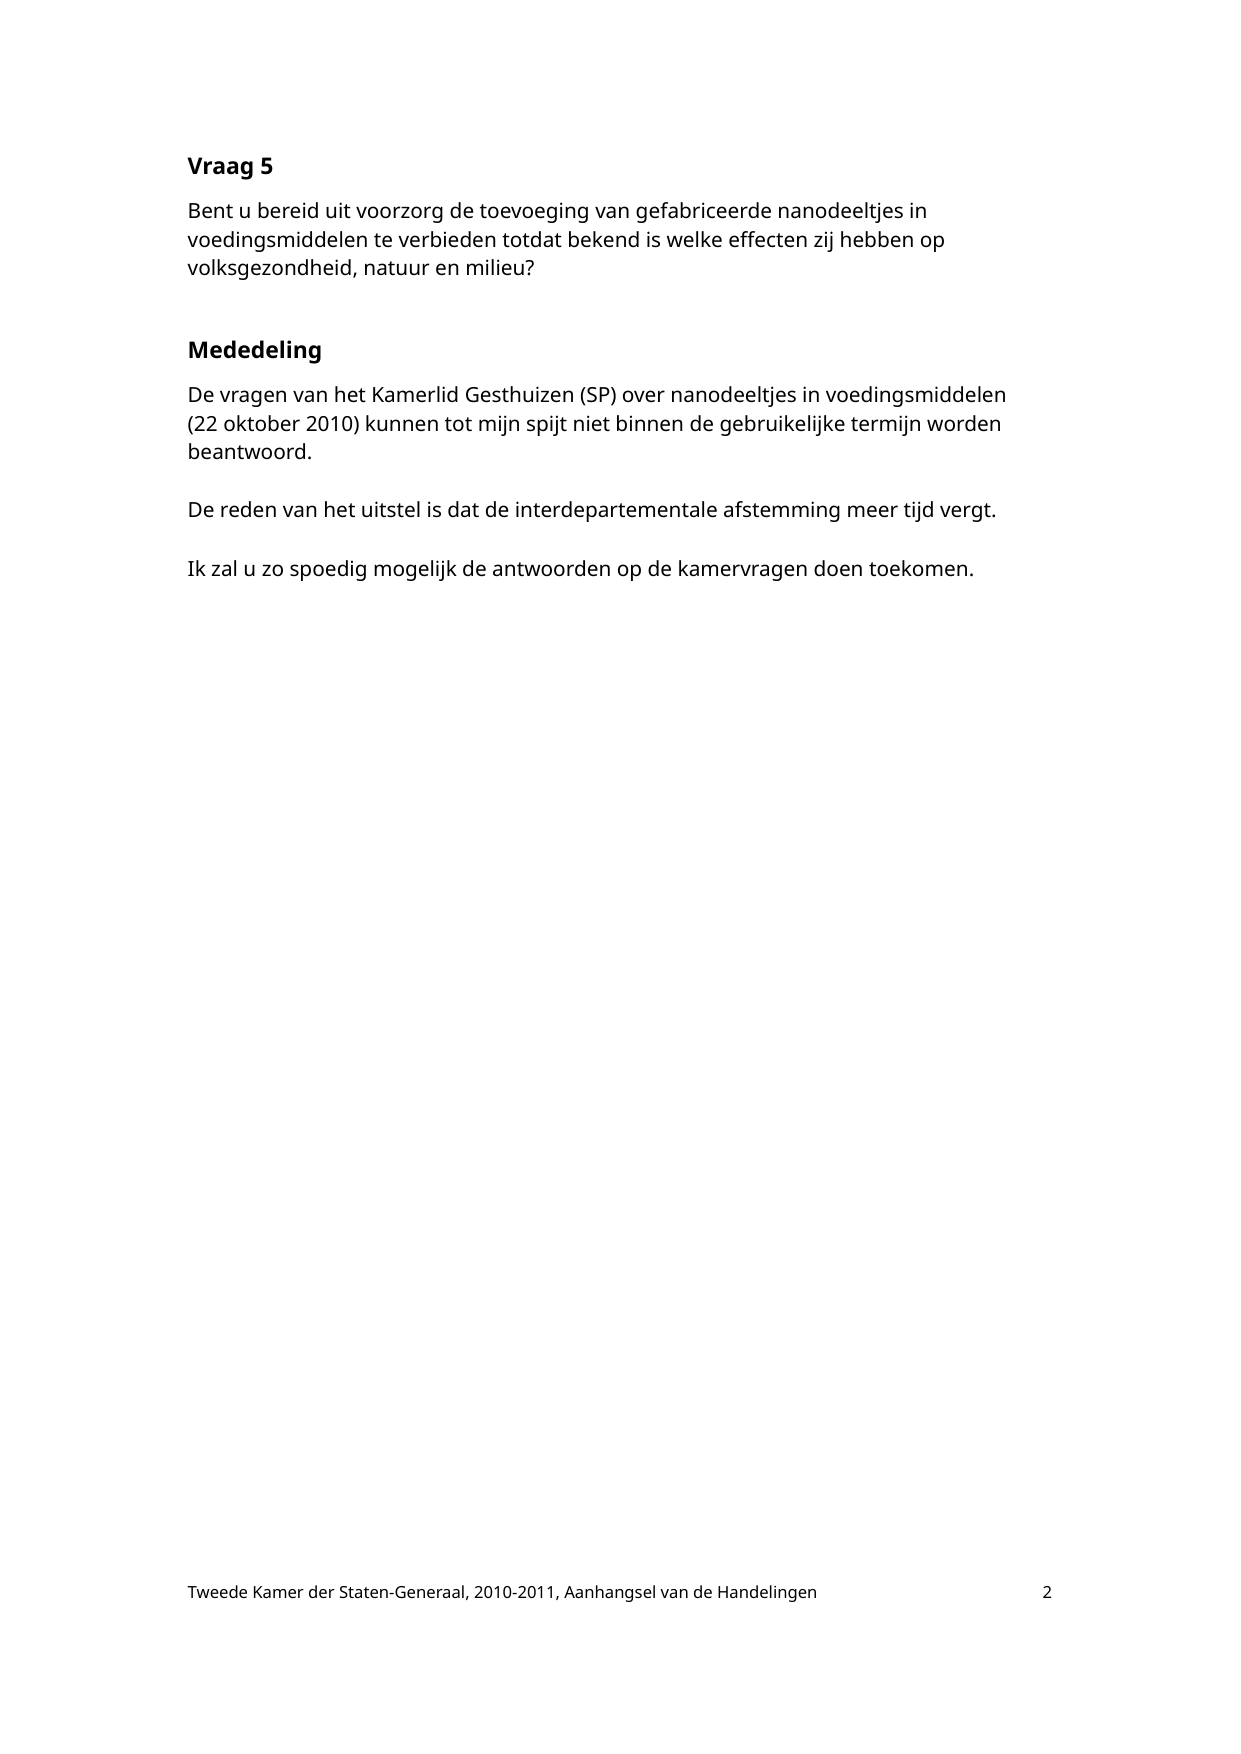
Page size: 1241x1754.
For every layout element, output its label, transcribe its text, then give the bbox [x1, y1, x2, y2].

text Ik zal u zo spoedig mogelijk de antwoorden op de kamervragen doen toekomen. [187, 554, 1053, 582]
subtitle Mededeling [187, 334, 1053, 365]
text Bent u bereid uit voorzorg de toevoeging van gefabriceerde nanodeeltjes in voedingsmiddelen te verbieden totdat bekend is welke effecten zij hebben op volksgezondheid, natuur en milieu? [187, 196, 1053, 282]
subtitle Vraag 5 [187, 150, 1053, 181]
text De vragen van het Kamerlid Gesthuizen (SP) over nanodeeltjes in voedingsmiddelen (22 oktober 2010) kunnen tot mijn spijt niet binnen de gebruikelijke termijn worden beantwoord. [187, 380, 1053, 466]
text De reden van het uitstel is dat de interdepartementale afstemming meer tijd vergt. [187, 496, 1053, 524]
